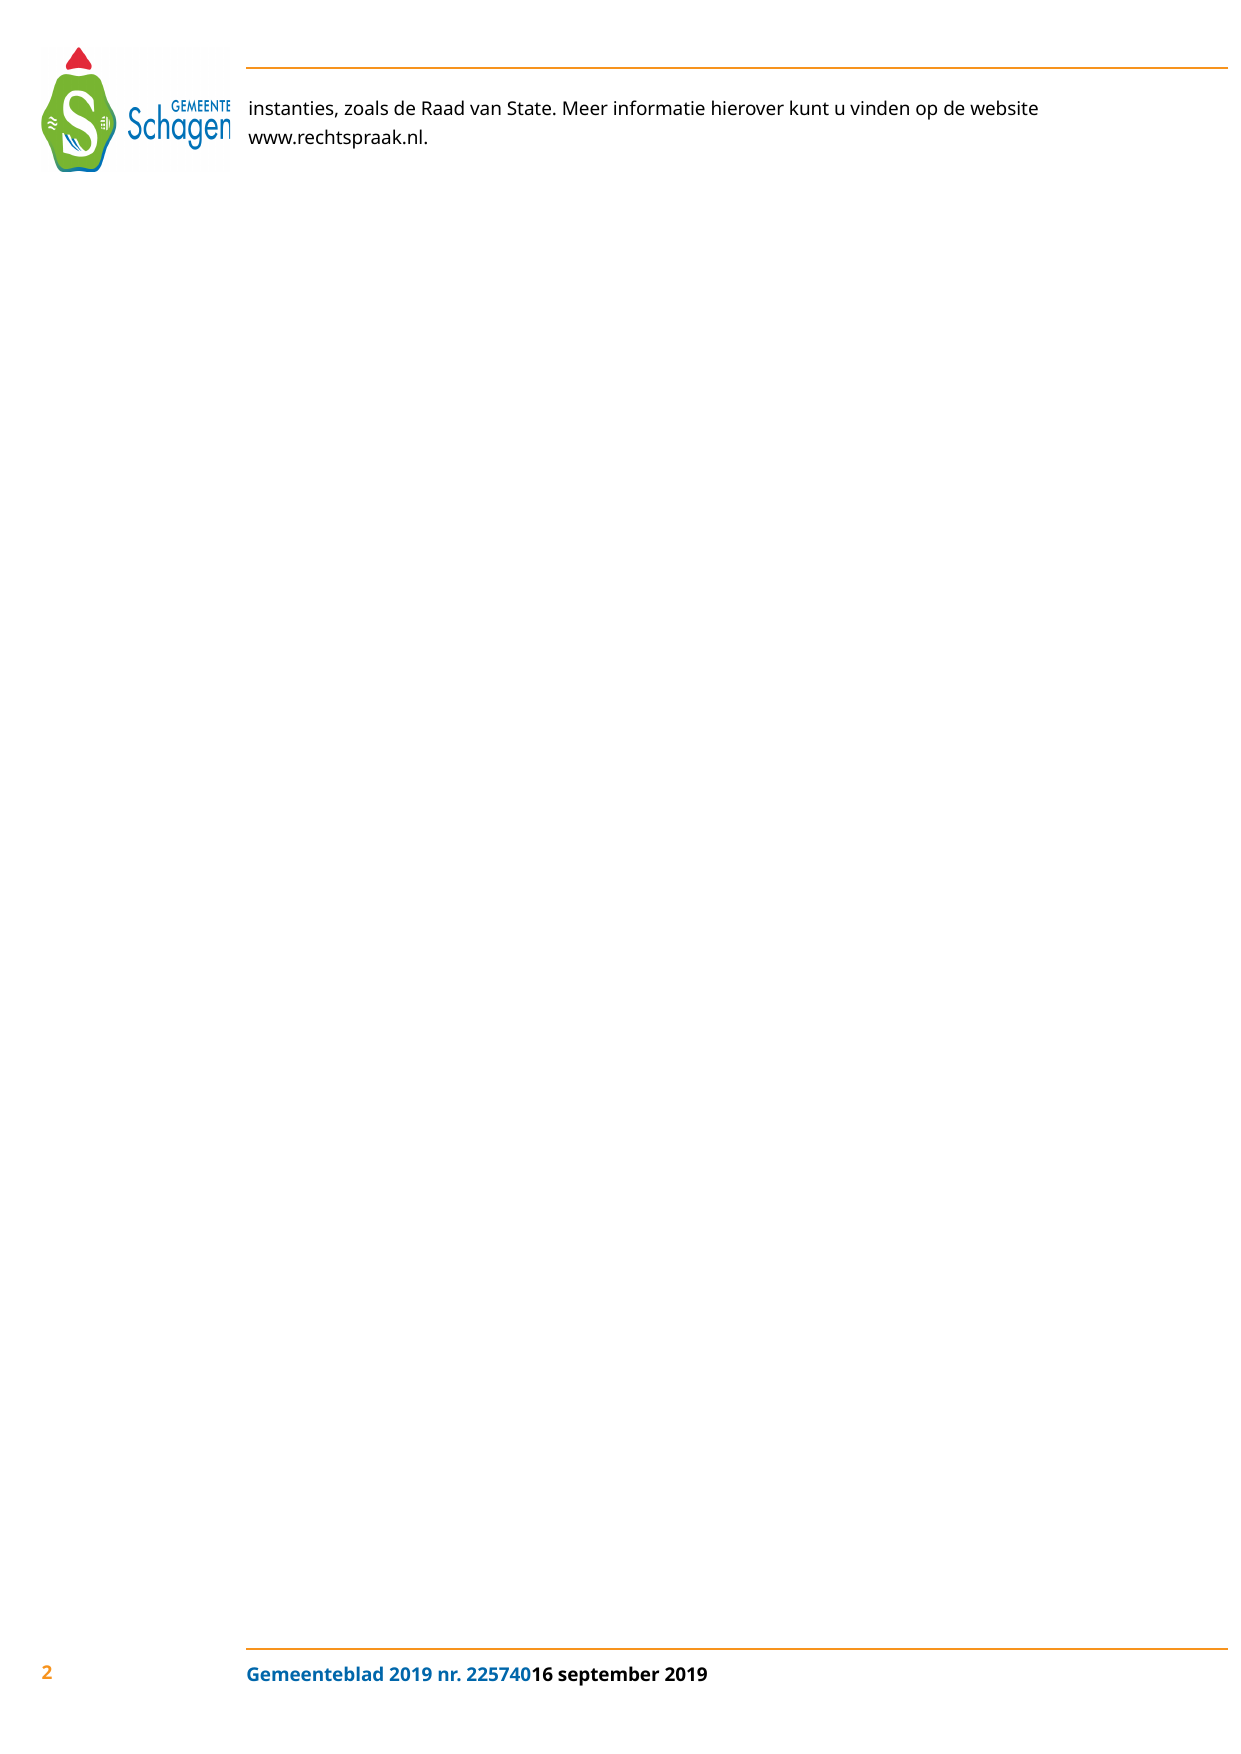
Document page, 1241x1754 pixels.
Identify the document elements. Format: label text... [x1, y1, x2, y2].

picture [41, 47, 231, 172]
text instanties, zoals de Raad van State. Meer informatie hierover kunt u vinden op de website www.rechtspraak.nl. [248, 95, 1152, 150]
